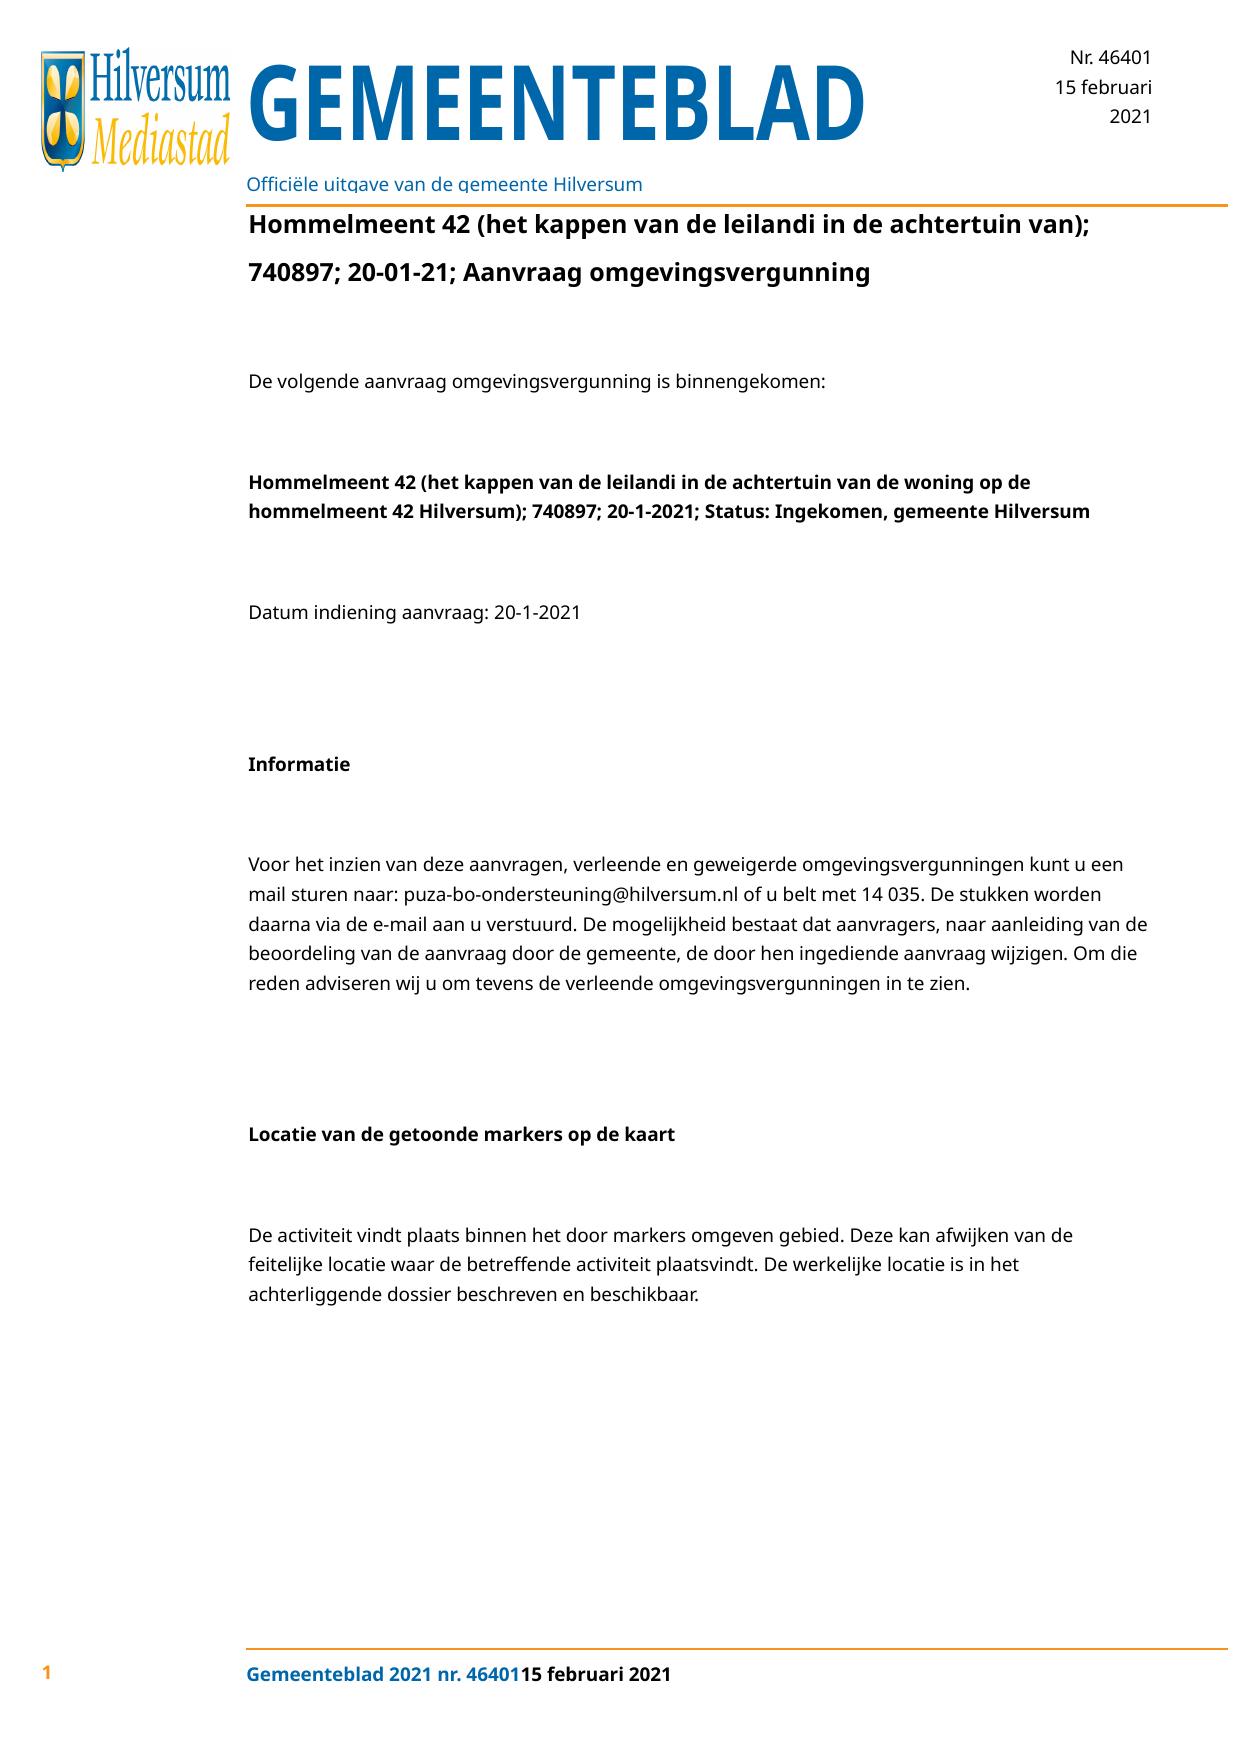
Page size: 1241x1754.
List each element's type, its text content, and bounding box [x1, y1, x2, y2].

text De activiteit vindt plaats binnen het door markers omgeven gebied. Deze kan afwijken van de feitelijke locatie waar de betreffende activiteit plaatsvindt. De werkelijke locatie is in het achterliggende dossier beschreven en beschikbaar. [248, 1222, 1152, 1307]
text Voor het inzien van deze aanvragen, verleende en geweigerde omgevingsvergunningen kunt u een mail sturen naar: puza-bo-ondersteuning@hilversum.nl of u belt met 14 035. De stukken worden daarna via de e-mail aan u verstuurd. De mogelijkheid bestaat dat aanvragers, naar aanleiding van de beoordeling van de aanvraag door de gemeente, de door hen ingediende aanvraag wijzigen. Om die reden adviseren wij u om tevens de verleende omgevingsvergunningen in te zien. [248, 852, 1152, 996]
text Hommelmeent 42 (het kappen van de leilandi in de achtertuin van); 740897; 20-01-21; Aanvraag omgevingsvergunning [248, 207, 1152, 288]
text De volgende aanvraag omgevingsvergunning is binnengekomen: [248, 368, 1152, 394]
text Hommelmeent 42 (het kappen van de leilandi in de achtertuin van de woning op de hommelmeent 42 Hilversum); 740897; 20-1-2021; Status: Ingekomen, gemeente Hilversum [248, 469, 1152, 524]
text Datum indiening aanvraag: 20-1-2021 [248, 599, 1152, 625]
text Informatie [248, 751, 1152, 777]
text Locatie van de getoonde markers op de kaart [248, 1121, 1152, 1147]
picture [41, 47, 231, 172]
